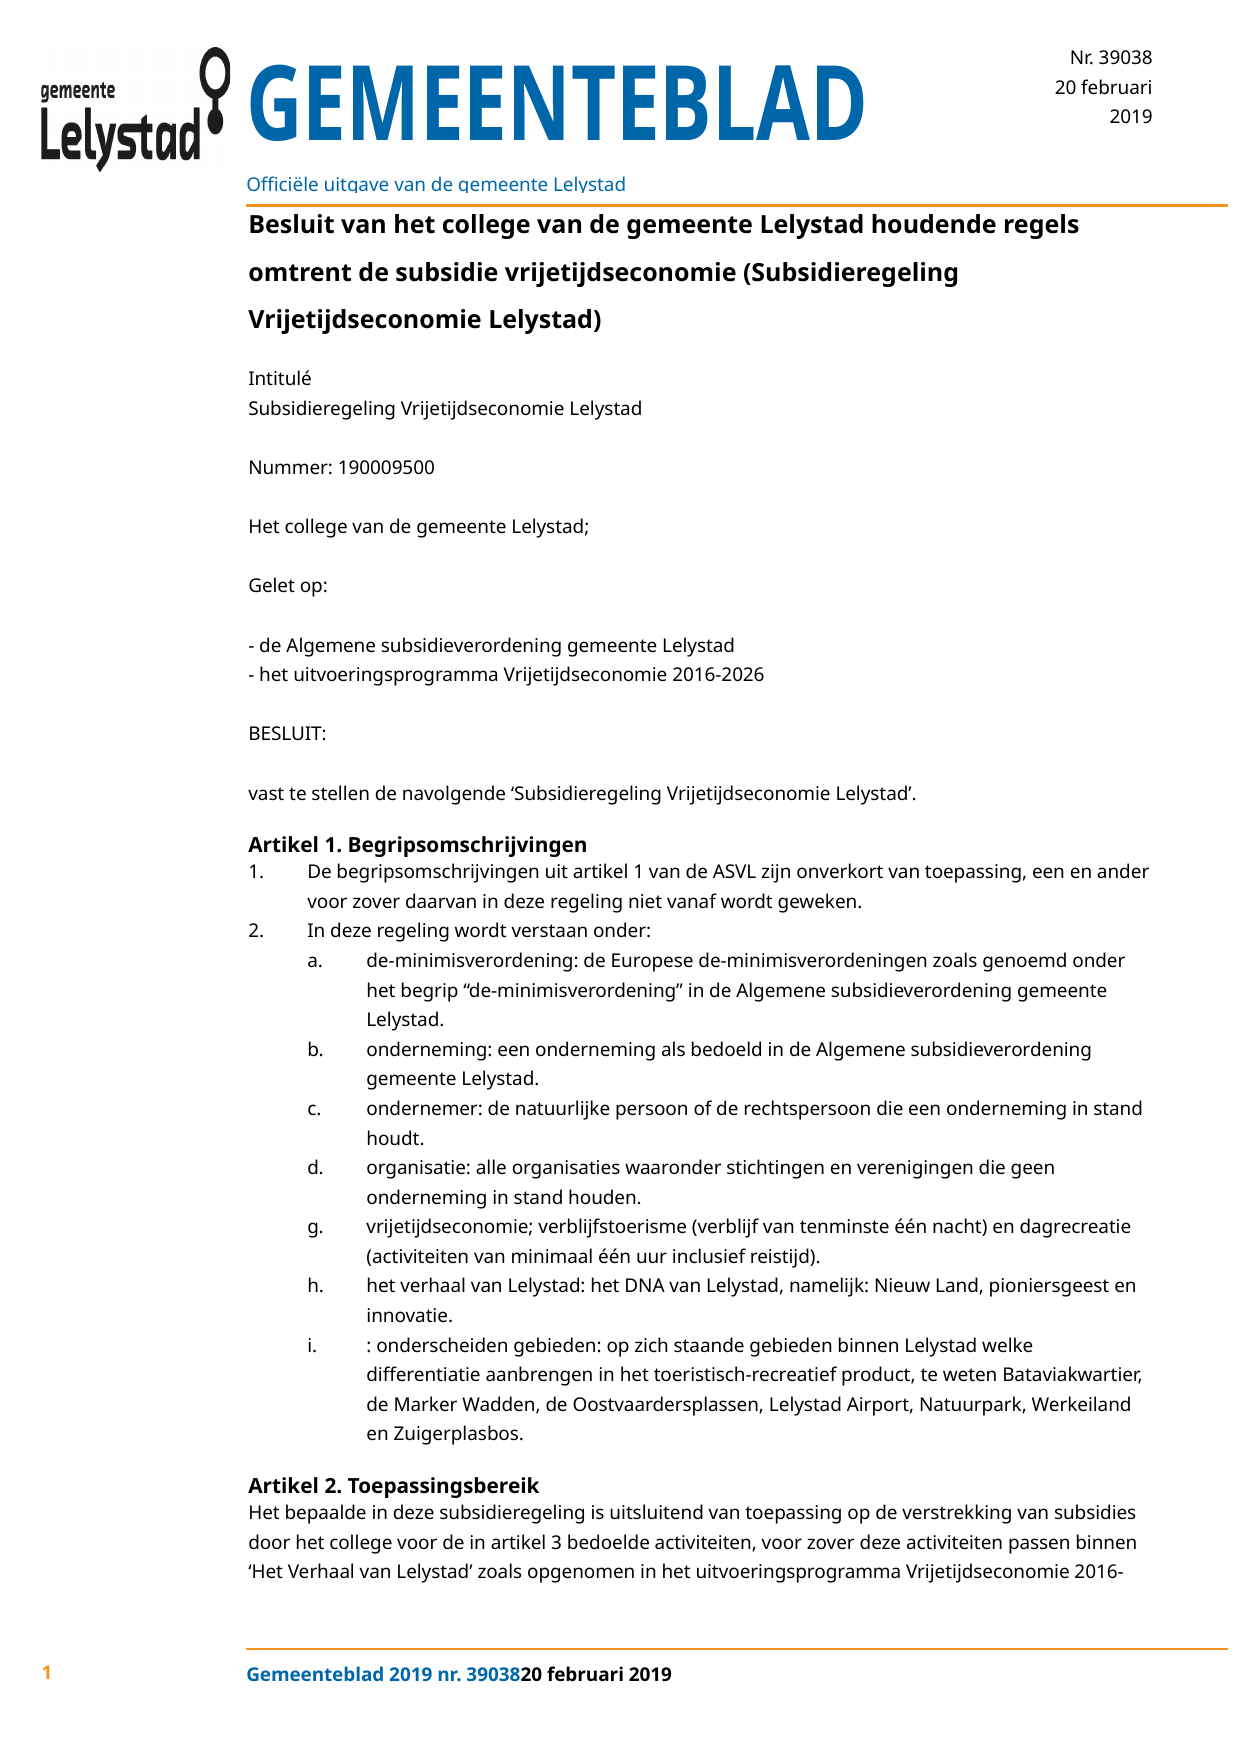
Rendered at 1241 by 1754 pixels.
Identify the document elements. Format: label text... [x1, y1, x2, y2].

text Gelet op: [248, 573, 1152, 598]
text Artikel 1. Begripsomschrijvingen [248, 830, 1152, 858]
text BESLUIT: [248, 721, 1152, 746]
list de-minimisverordening: de Europese de-minimisverordeningen zoals genoemd onder het begrip “de-minimisverordening” in de Algemene subsidieverordening gemeente Lelystad. [307, 947, 1152, 1032]
list In deze regeling wordt verstaan onder: [248, 918, 1152, 943]
text Het bepaalde in deze subsidieregeling is uitsluitend van toepassing op de verstrekking van subsidies door het college voor de in artikel 3 bedoelde activiteiten, voor zover deze activiteiten passen binnen ‘Het Verhaal van Lelystad’ zoals opgenomen in het uitvoeringsprogramma Vrijetijdseconomie 2016- [248, 1499, 1152, 1584]
text Het college van de gemeente Lelystad; [248, 513, 1152, 539]
list organisatie: alle organisaties waaronder stichtingen en verenigingen die geen onderneming in stand houden. [307, 1154, 1152, 1210]
list : onderscheiden gebieden: op zich staande gebieden binnen Lelystad welke differentiatie aanbrengen in het toeristisch-recreatief product, te weten Bataviakwartier, de Marker Wadden, de Oostvaardersplassen, Lelystad Airport, Natuurpark, Werkeiland en Zuigerplasbos. [307, 1332, 1152, 1446]
text Subsidieregeling Vrijetijdseconomie Lelystad [248, 395, 1152, 421]
list onderneming: een onderneming als bedoeld in de Algemene subsidieverordening gemeente Lelystad. [307, 1036, 1152, 1091]
text vast te stellen de navolgende ‘Subsidieregeling Vrijetijdseconomie Lelystad’. [248, 780, 1152, 805]
text Intitulé [248, 366, 1152, 391]
text - het uitvoeringsprogramma Vrijetijdseconomie 2016-2026 [248, 661, 1152, 687]
list De begripsomschrijvingen uit artikel 1 van de ASVL zijn onverkort van toepassing, een en ander voor zover daarvan in deze regeling niet vanaf wordt geweken. [248, 858, 1152, 914]
text Nummer: 190009500 [248, 454, 1152, 480]
picture [41, 47, 231, 172]
list ondernemer: de natuurlijke persoon of de rechtspersoon die een onderneming in stand houdt. [307, 1095, 1152, 1151]
text - de Algemene subsidieverordening gemeente Lelystad [248, 632, 1152, 657]
text Artikel 2. Toepassingsbereik [248, 1471, 1152, 1499]
list het verhaal van Lelystad: het DNA van Lelystad, namelijk: Nieuw Land, pioniersgeest en innovatie. [307, 1273, 1152, 1328]
text Besluit van het college van de gemeente Lelystad houdende regels omtrent de subsidie vrijetijdseconomie (Subsidieregeling Vrijetijdseconomie Lelystad) [248, 207, 1152, 336]
list vrijetijdseconomie; verblijfstoerisme (verblijf van tenminste één nacht) en dagrecreatie (activiteiten van minimaal één uur inclusief reistijd). [307, 1213, 1152, 1269]
